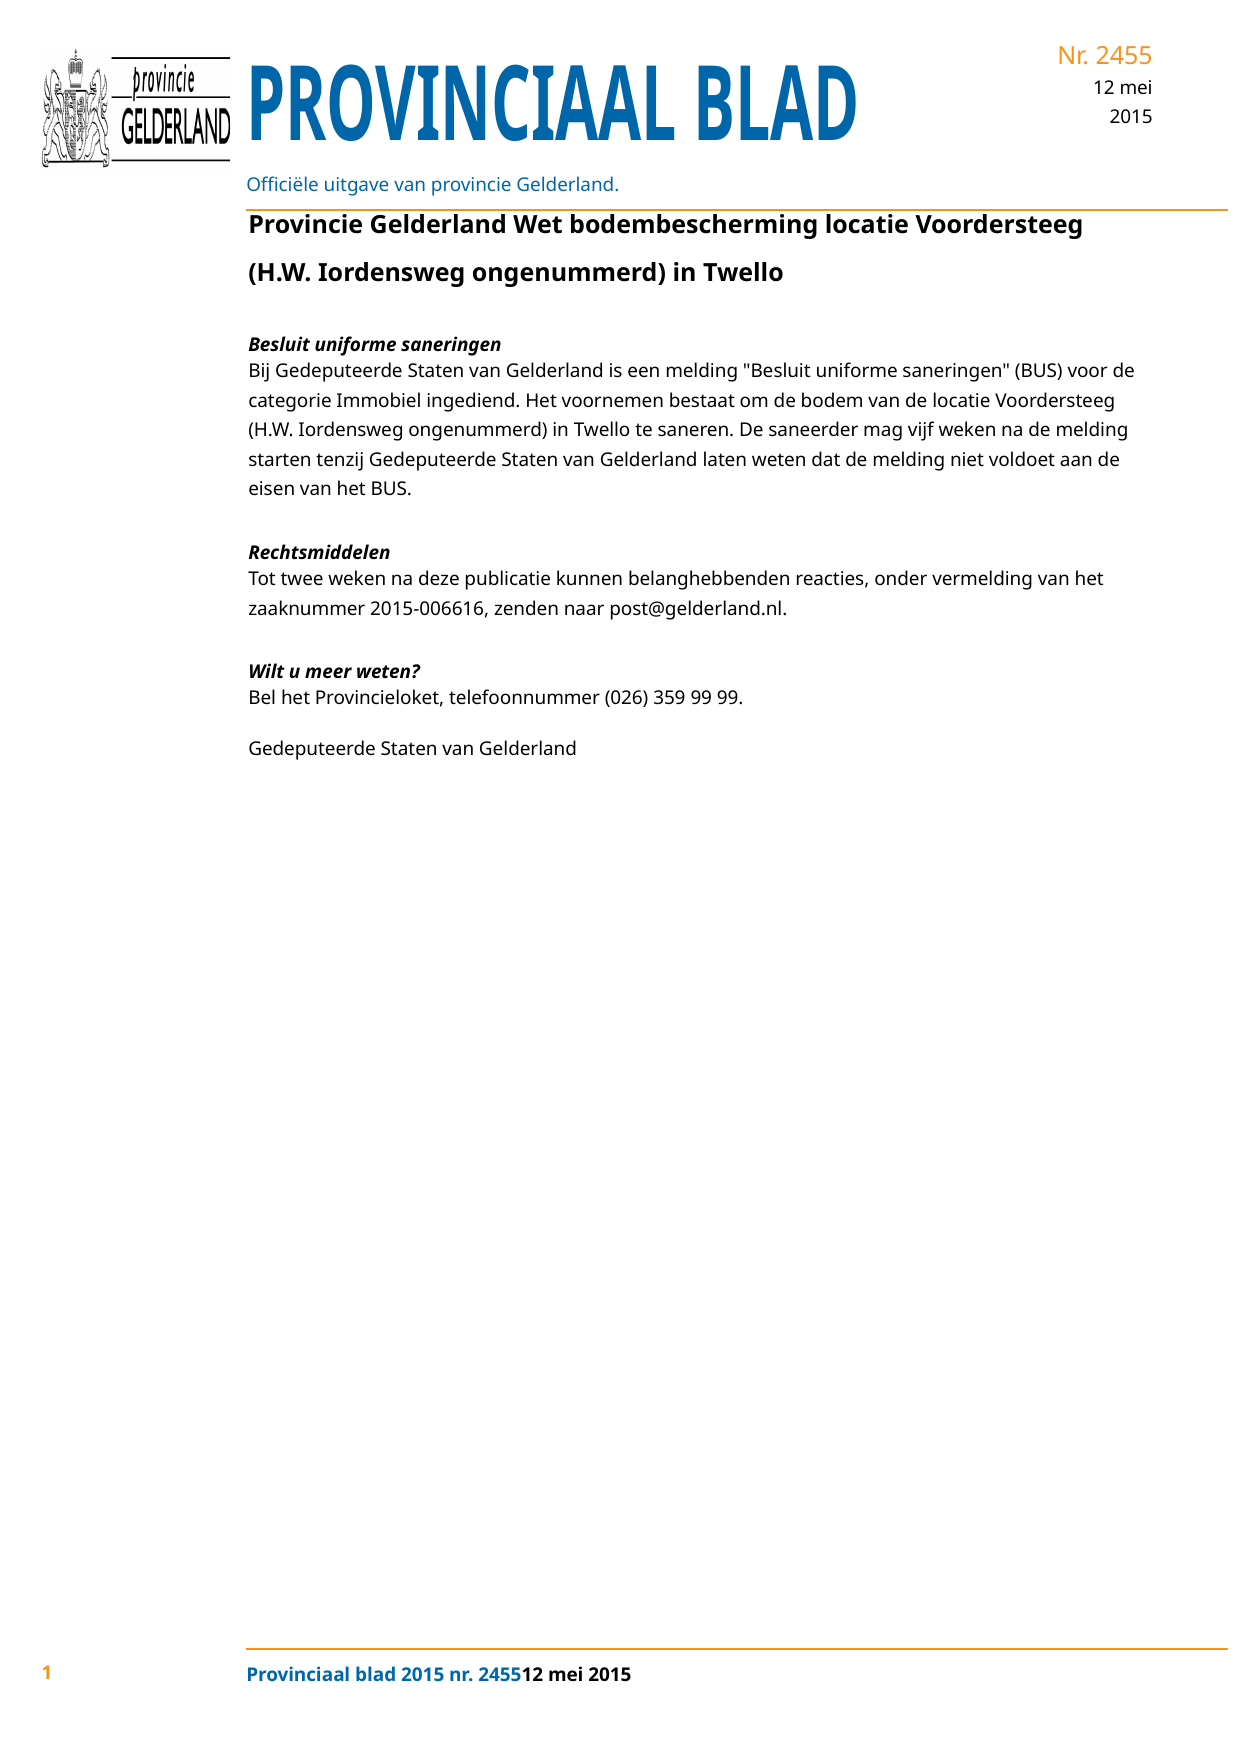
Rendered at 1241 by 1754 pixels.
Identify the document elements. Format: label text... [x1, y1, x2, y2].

text Bel het Provincieloket, telefoonnummer (026) 359 99 99. [248, 684, 1152, 710]
text Gedeputeerde Staten van Gelderland [248, 735, 1152, 761]
text Besluit uniforme saneringen [248, 331, 1152, 357]
text Provincie Gelderland Wet bodembescherming locatie Voordersteeg (H.W. Iordensweg ongenummerd) in Twello [248, 211, 1152, 288]
text Bij Gedeputeerde Staten van Gelderland is een melding "Besluit uniforme saneringen" (BUS) voor de categorie Immobiel ingediend. Het voornemen bestaat om de bodem van de locatie Voordersteeg (H.W. Iordensweg ongenummerd) in Twello te saneren. De saneerder mag vijf weken na de melding starten tenzij Gedeputeerde Staten van Gelderland laten weten dat de melding niet voldoet aan de eisen van het BUS. [248, 357, 1152, 501]
text Tot twee weken na deze publicatie kunnen belanghebbenden reacties, onder vermelding van het zaaknummer 2015-006616, zenden naar post@gelderland.nl. [248, 565, 1152, 621]
text Rechtsmiddelen [248, 539, 1152, 565]
picture [41, 47, 231, 172]
text Wilt u meer weten? [248, 659, 1152, 684]
